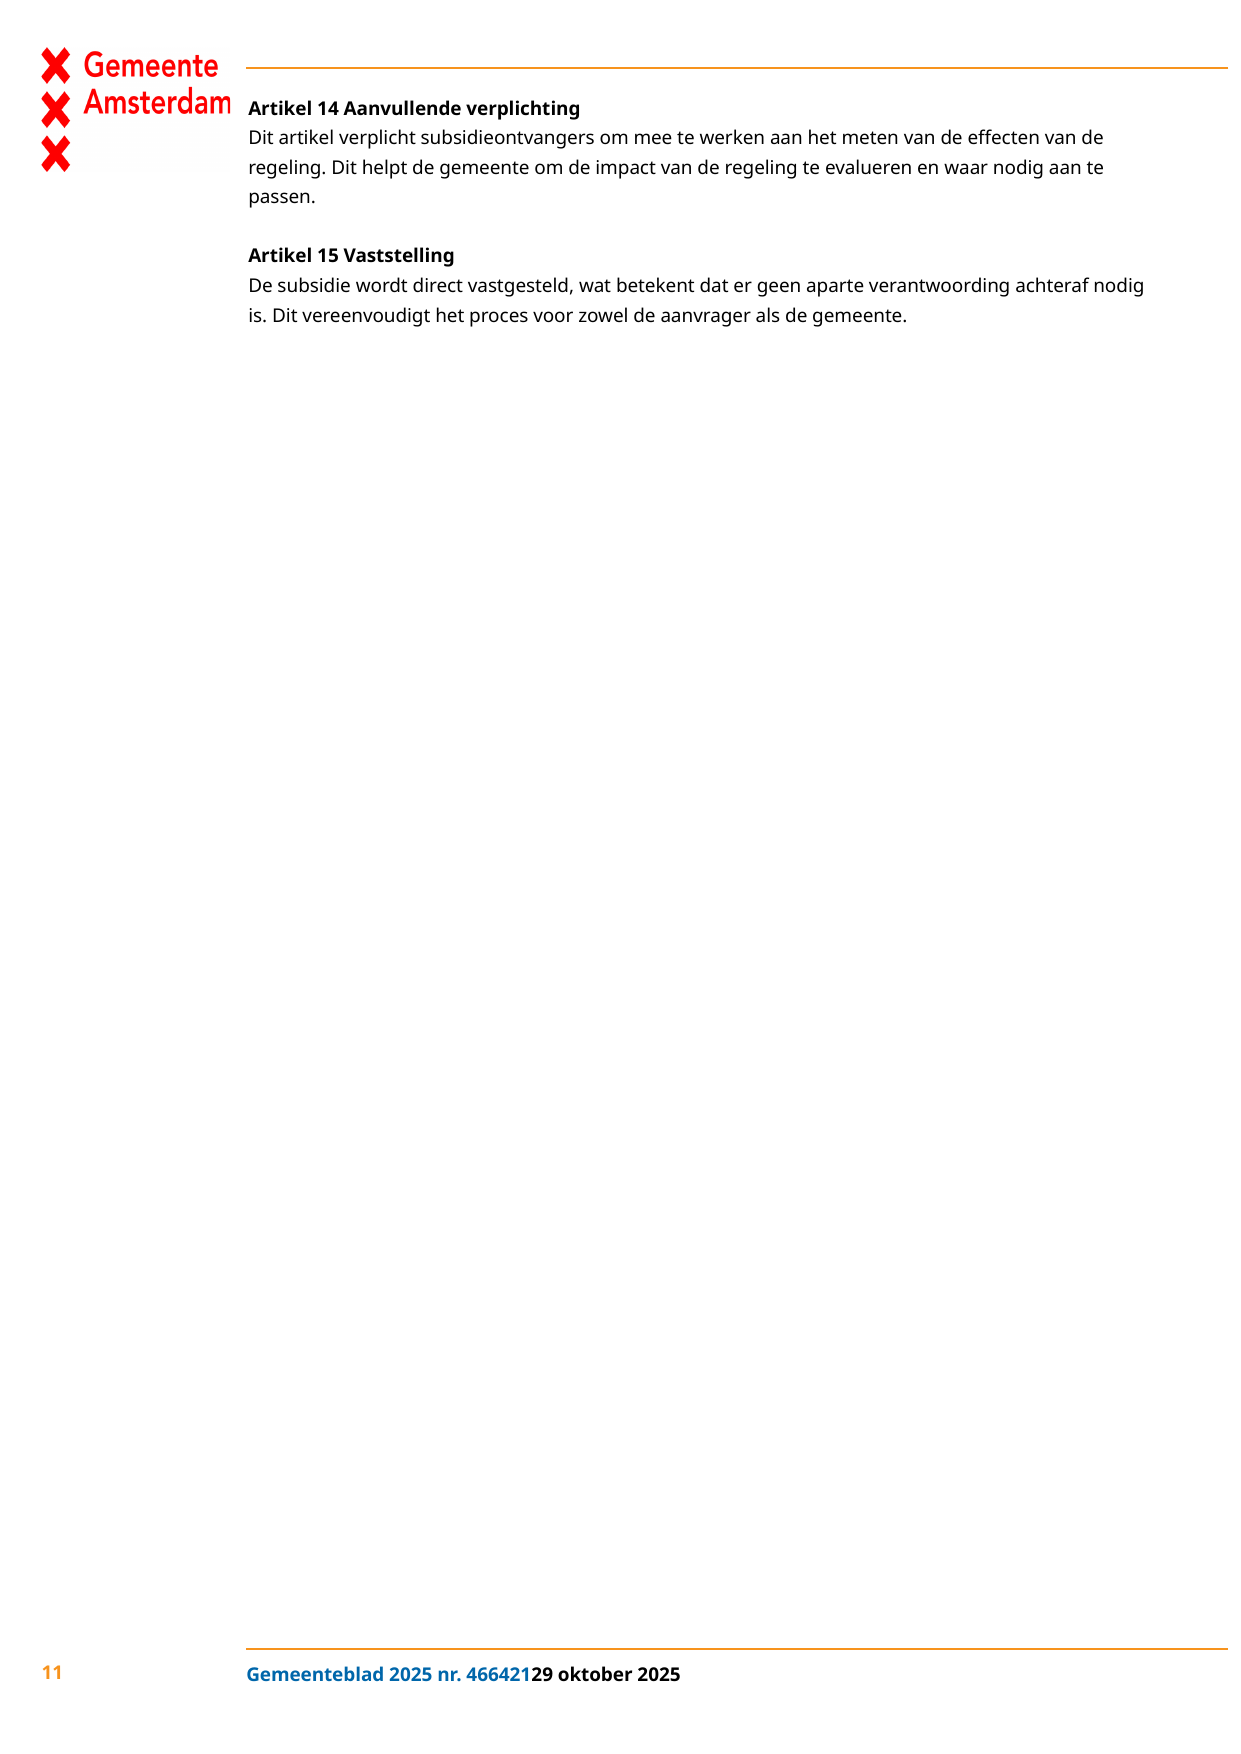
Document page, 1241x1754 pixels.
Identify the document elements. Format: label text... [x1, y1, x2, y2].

text Dit artikel verplicht subsidieontvangers om mee te werken aan het meten van de effecten van de regeling. Dit helpt de gemeente om de impact van de regeling te evalueren en waar nodig aan te passen. [248, 124, 1152, 209]
text Artikel 14 Aanvullende verplichting [248, 95, 1152, 121]
text Artikel 15 Vaststelling [248, 243, 1152, 268]
text De subsidie wordt direct vastgesteld, wat betekent dat er geen aparte verantwoording achteraf nodig is. Dit vereenvoudigt het proces voor zowel de aanvrager als de gemeente. [248, 272, 1152, 328]
picture [41, 47, 231, 172]
